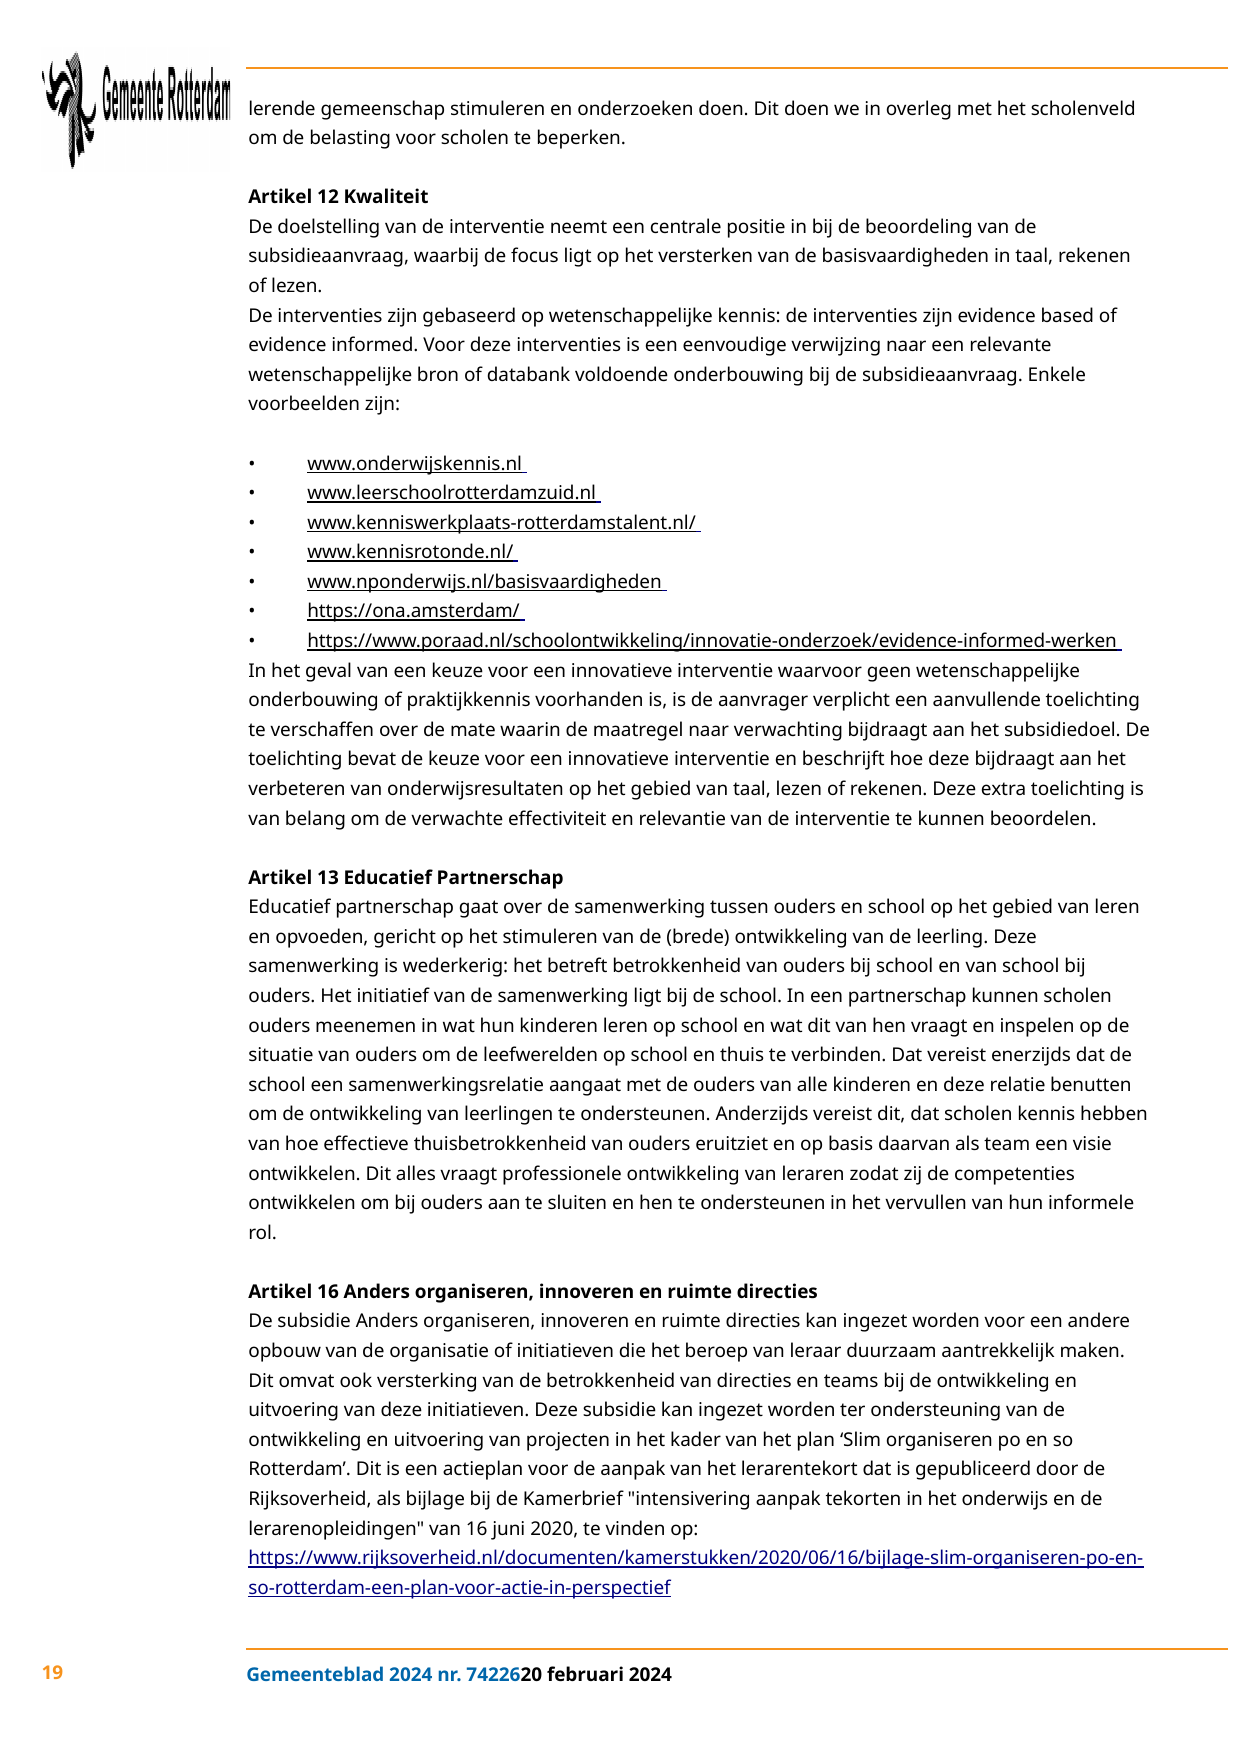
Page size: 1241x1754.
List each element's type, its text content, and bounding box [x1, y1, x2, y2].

text lerende gemeenschap stimuleren en onderzoeken doen. Dit doen we in overleg met het scholenveld om de belasting voor scholen te beperken. [248, 95, 1152, 150]
list www.onderwijskennis.nl [248, 450, 1152, 476]
text Artikel 16 Anders organiseren, innoveren en ruimte directies [248, 1278, 1152, 1304]
text Artikel 13 Educatief Partnerschap [248, 864, 1152, 890]
text De doelstelling van de interventie neemt een centrale positie in bij de beoordeling van de subsidieaanvraag, waarbij de focus ligt op het versterken van de basisvaardigheden in taal, rekenen of lezen. [248, 213, 1152, 298]
picture [41, 47, 231, 172]
text De subsidie Anders organiseren, innoveren en ruimte directies kan ingezet worden voor een andere opbouw van de organisatie of initiatieven die het beroep van leraar duurzaam aantrekkelijk maken. Dit omvat ook versterking van de betrokkenheid van directies en teams bij de ontwikkeling en uitvoering van deze initiatieven. Deze subsidie kan ingezet worden ter ondersteuning van de ontwikkeling en uitvoering van projecten in het kader van het plan ‘Slim organiseren po en so Rotterdam’. Dit is een actieplan voor de aanpak van het lerarentekort dat is gepubliceerd door de Rijksoverheid, als bijlage bij de Kamerbrief "intensivering aanpak tekorten in het onderwijs en de lerarenopleidingen" van 16 juni 2020, te vinden op: https://www.rijksoverheid.nl/documenten/kamerstukken/2020/06/16/bijlage-slim-organiseren-po-en-so-rotterdam-een-plan-voor-actie-in-perspectief [248, 1308, 1152, 1600]
list www.kennisrotonde.nl/ [248, 538, 1152, 564]
list www.nponderwijs.nl/basisvaardigheden [248, 568, 1152, 594]
list www.leerschoolrotterdamzuid.nl [248, 479, 1152, 505]
text In het geval van een keuze voor een innovatieve interventie waarvoor geen wetenschappelijke onderbouwing of praktijkkennis voorhanden is, is de aanvrager verplicht een aanvullende toelichting te verschaffen over de mate waarin de maatregel naar verwachting bijdraagt aan het subsidiedoel. De toelichting bevat de keuze voor een innovatieve interventie en beschrijft hoe deze bijdraagt aan het verbeteren van onderwijsresultaten op het gebied van taal, lezen of rekenen. Deze extra toelichting is van belang om de verwachte effectiviteit en relevantie van de interventie te kunnen beoordelen. [248, 657, 1152, 831]
list www.kenniswerkplaats-rotterdamstalent.nl/ [248, 509, 1152, 535]
text Educatief partnerschap gaat over de samenwerking tussen ouders en school op het gebied van leren en opvoeden, gericht op het stimuleren van de (brede) ontwikkeling van de leerling. Deze samenwerking is wederkerig: het betreft betrokkenheid van ouders bij school en van school bij ouders. Het initiatief van de samenwerking ligt bij de school. In een partnerschap kunnen scholen ouders meenemen in wat hun kinderen leren op school en wat dit van hen vraagt en inspelen op de situatie van ouders om de leefwerelden op school en thuis te verbinden. Dat vereist enerzijds dat de school een samenwerkingsrelatie aangaat met de ouders van alle kinderen en deze relatie benutten om de ontwikkeling van leerlingen te ondersteunen. Anderzijds vereist dit, dat scholen kennis hebben van hoe effectieve thuisbetrokkenheid van ouders eruitziet en op basis daarvan als team een visie ontwikkelen. Dit alles vraagt professionele ontwikkeling van leraren zodat zij de competenties ontwikkelen om bij ouders aan te sluiten en hen te ondersteunen in het vervullen van hun informele rol. [248, 893, 1152, 1245]
list https://www.poraad.nl/schoolontwikkeling/innovatie-onderzoek/evidence-informed-werken [248, 627, 1152, 653]
list https://ona.amsterdam/ [248, 598, 1152, 623]
text De interventies zijn gebaseerd op wetenschappelijke kennis: de interventies zijn evidence based of evidence informed. Voor deze interventies is een eenvoudige verwijzing naar een relevante wetenschappelijke bron of databank voldoende onderbouwing bij de subsidieaanvraag. Enkele voorbeelden zijn: [248, 302, 1152, 416]
text Artikel 12 Kwaliteit [248, 183, 1152, 209]
